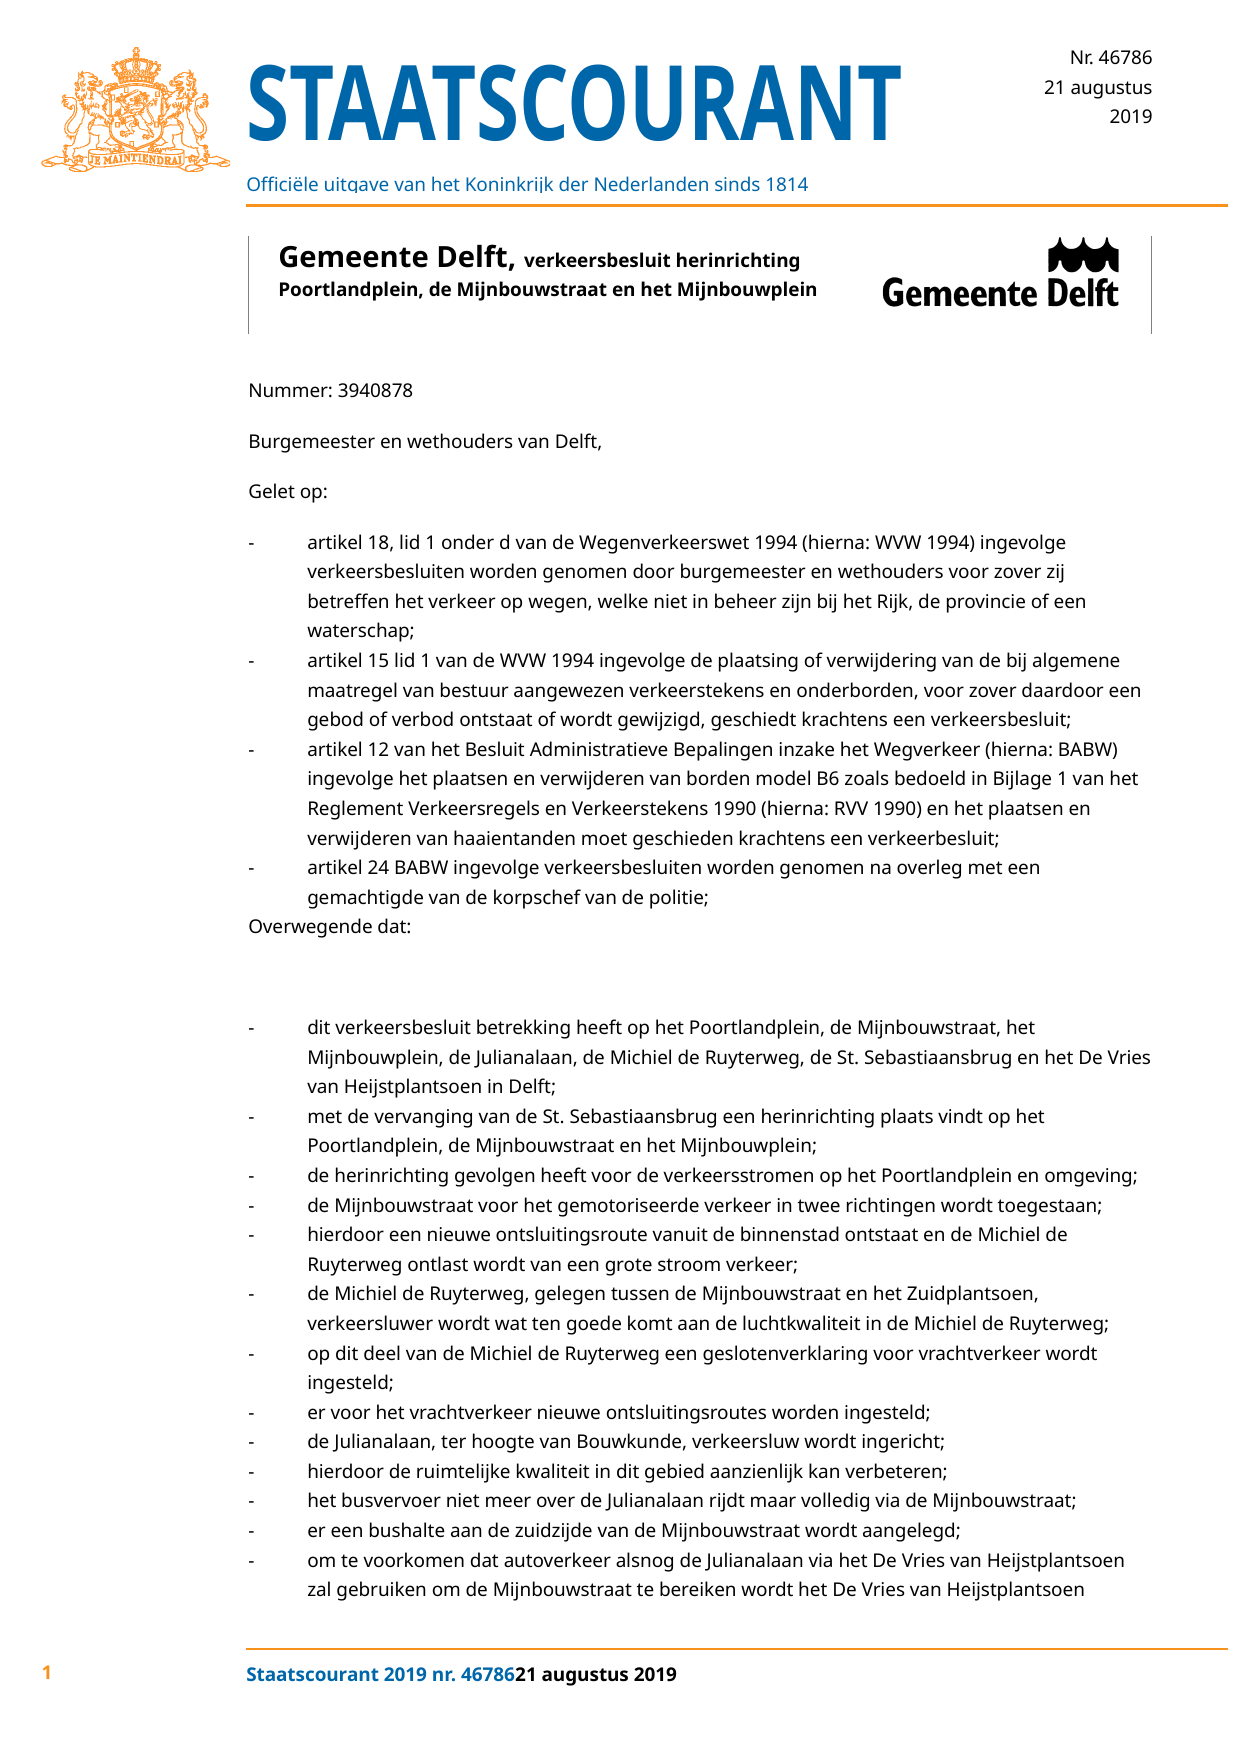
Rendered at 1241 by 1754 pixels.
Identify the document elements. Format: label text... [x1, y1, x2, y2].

list om te voorkomen dat autoverkeer alsnog de Julianalaan via het De Vries van Heijstplantsoen zal gebruiken om de Mijnbouwstraat te bereiken wordt het De Vries van Heijstplantsoen [248, 1547, 1152, 1602]
picture [41, 47, 231, 172]
list op dit deel van de Michiel de Ruyterweg een geslotenverklaring voor vrachtverkeer wordt ingesteld; [248, 1340, 1152, 1395]
list hierdoor de ruimtelijke kwaliteit in dit gebied aanzienlijk kan verbeteren; [248, 1458, 1152, 1484]
text Burgemeester en wethouders van Delft, [248, 428, 1152, 454]
list er een bushalte aan de zuidzijde van de Mijnbouwstraat wordt aangelegd; [248, 1517, 1152, 1543]
list de Mijnbouwstraat voor het gemotoriseerde verkeer in twee richtingen wordt toegestaan; [248, 1192, 1152, 1218]
text Nummer: 3940878 [248, 378, 1152, 403]
list artikel 12 van het Besluit Administratieve Bepalingen inzake het Wegverkeer (hierna: BABW) ingevolge het plaatsen en verwijderen van borden model B6 zoals bedoeld in Bijlage 1 van het Reglement Verkeersregels en Verkeerstekens 1990 (hierna: RVV 1990) en het plaatsen en verwijderen van haaientanden moet geschieden krachtens een verkeerbesluit; [248, 736, 1152, 851]
list met de vervanging van de St. Sebastiaansbrug een herinrichting plaats vindt op het Poortlandplein, de Mijnbouwstraat en het Mijnbouwplein; [248, 1103, 1152, 1158]
list de Michiel de Ruyterweg, gelegen tussen de Mijnbouwstraat en het Zuidplantsoen, verkeersluwer wordt wat ten goede komt aan de luchtkwaliteit in de Michiel de Ruyterweg; [248, 1281, 1152, 1336]
picture [882, 236, 1119, 309]
list er voor het vrachtverkeer nieuwe ontsluitingsroutes worden ingesteld; [248, 1399, 1152, 1425]
list het busvervoer niet meer over de Julianalaan rijdt maar volledig via de Mijnbouwstraat; [248, 1488, 1152, 1513]
table_header Gemeente Delft, verkeersbesluit herinrichting Poortlandplein, de Mijnbouwstraat en het Mijnbouwplein [249, 236, 850, 334]
table_header [850, 236, 1151, 334]
list artikel 15 lid 1 van de WVW 1994 ingevolge de plaatsing of verwijdering van de bij algemene maatregel van bestuur aangewezen verkeerstekens en onderborden, voor zover daardoor een gebod of verbod ontstaat of wordt gewijzigd, geschiedt krachtens een verkeersbesluit; [248, 647, 1152, 732]
list hierdoor een nieuwe ontsluitingsroute vanuit de binnenstad ontstaat en de Michiel de Ruyterweg ontlast wordt van een grote stroom verkeer; [248, 1221, 1152, 1277]
list de Julianalaan, ter hoogte van Bouwkunde, verkeersluw wordt ingericht; [248, 1428, 1152, 1454]
text Gelet op: [248, 478, 1152, 504]
list artikel 24 BABW ingevolge verkeersbesluiten worden genomen na overleg met een gemachtigde van de korpschef van de politie; [248, 854, 1152, 910]
list artikel 18, lid 1 onder d van de Wegenverkeerswet 1994 (hierna: WVW 1994) ingevolge verkeersbesluiten worden genomen door burgemeester en wethouders voor zover zij betreffen het verkeer op wegen, welke niet in beheer zijn bij het Rijk, de provincie of een waterschap; [248, 529, 1152, 643]
text Overwegende dat: [248, 913, 1152, 939]
list de herinrichting gevolgen heeft voor de verkeersstromen op het Poortlandplein en omgeving; [248, 1162, 1152, 1188]
list dit verkeersbesluit betrekking heeft op het Poortlandplein, de Mijnbouwstraat, het Mijnbouwplein, de Julianalaan, de Michiel de Ruyterweg, de St. Sebastiaansbrug en het De Vries van Heijstplantsoen in Delft; [248, 1014, 1152, 1099]
